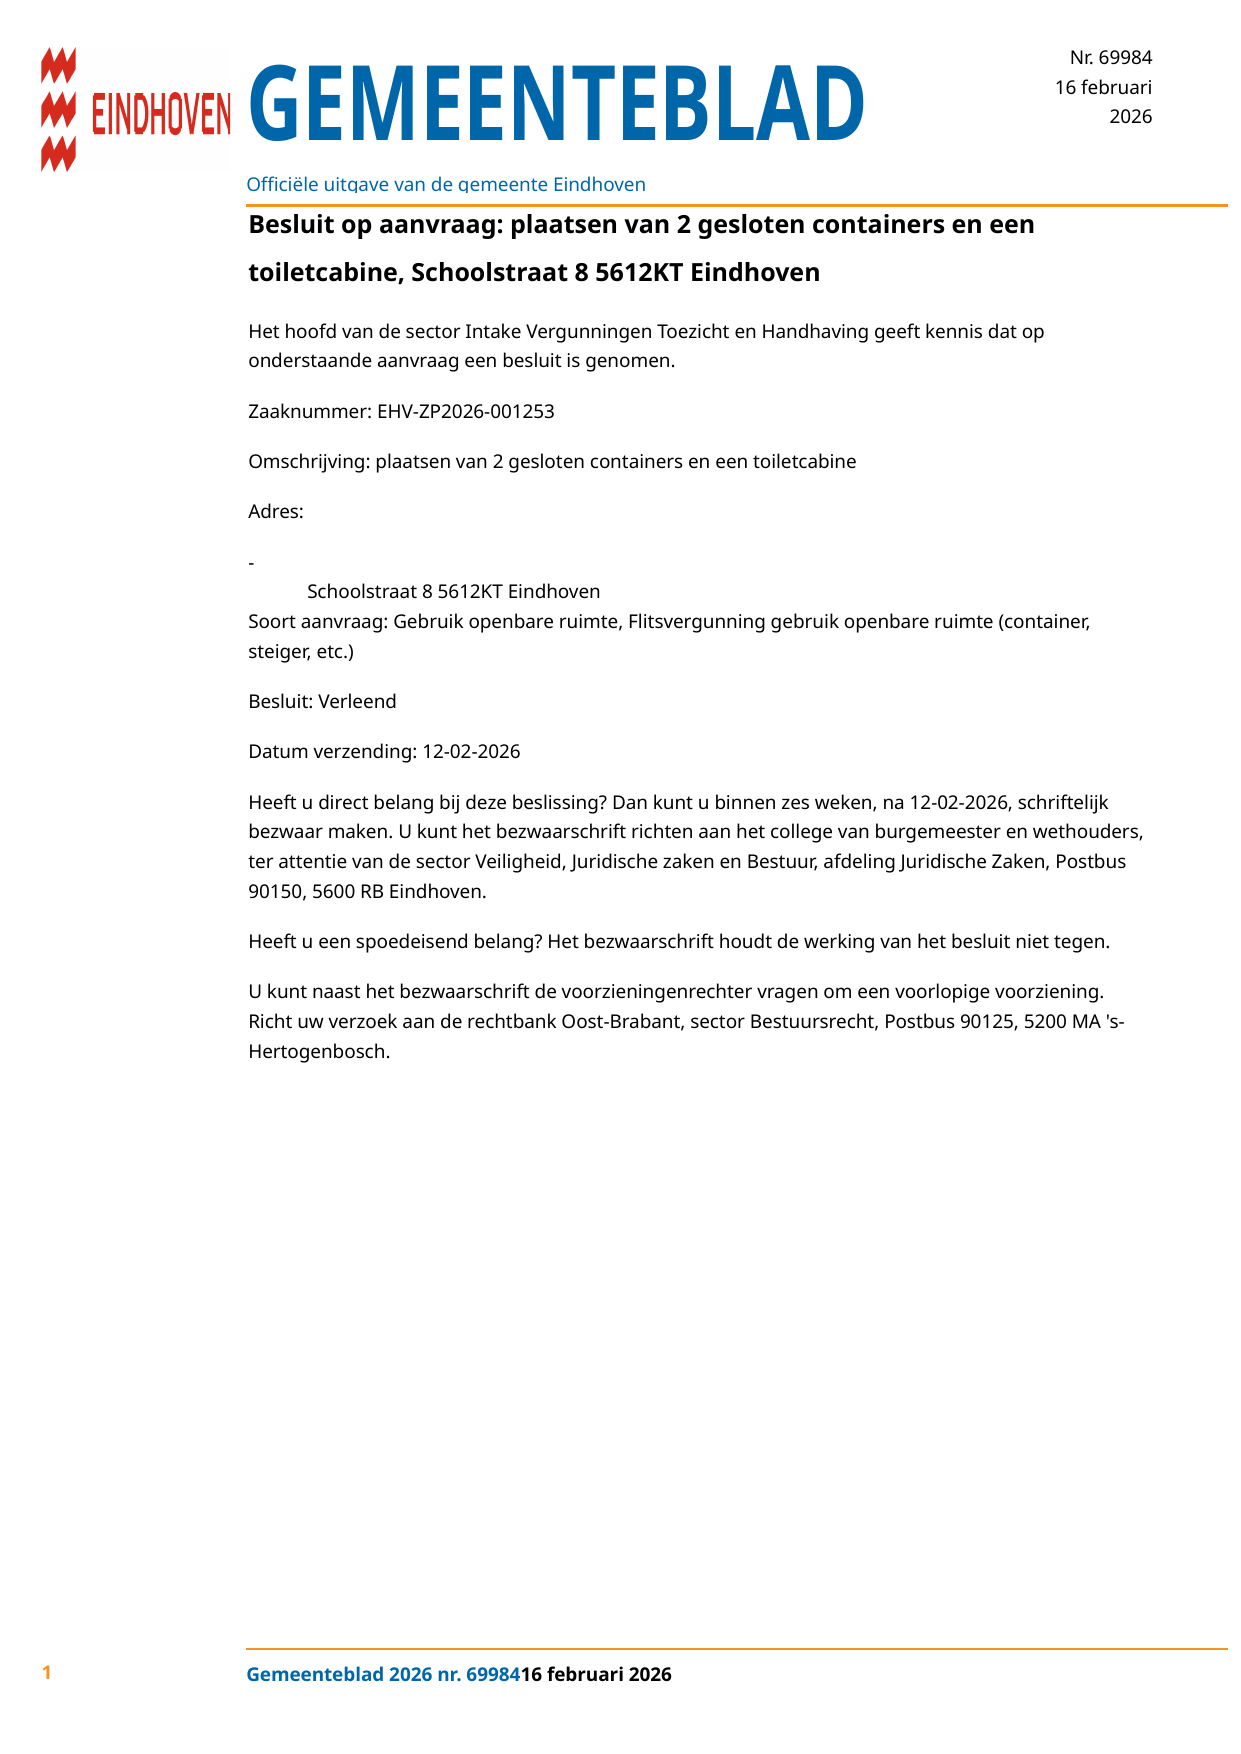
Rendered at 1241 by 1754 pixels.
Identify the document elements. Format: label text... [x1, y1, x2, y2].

text U kunt naast het bezwaarschrift de voorzieningenrechter vragen om een voorlopige voorziening. Richt uw verzoek aan de rechtbank Oost-Brabant, sector Bestuursrecht, Postbus 90125, 5200 MA 's-Hertogenbosch. [248, 979, 1152, 1064]
text Zaaknummer: EHV-ZP2026-001253 [248, 398, 1152, 424]
list Schoolstraat 8 5612KT Eindhoven [248, 579, 1152, 604]
text Omschrijving: plaatsen van 2 gesloten containers en een toiletcabine [248, 448, 1152, 474]
text Soort aanvraag: Gebruik openbare ruimte, Flitsvergunning gebruik openbare ruimte (container, steiger, etc.) [248, 608, 1152, 664]
text Adres: [248, 499, 1152, 524]
picture [41, 47, 231, 172]
text Datum verzending: 12-02-2026 [248, 739, 1152, 764]
text Het hoofd van de sector Intake Vergunningen Toezicht en Handhaving geeft kennis dat op onderstaande aanvraag een besluit is genomen. [248, 318, 1152, 373]
text Heeft u direct belang bij deze beslissing? Dan kunt u binnen zes weken, na 12-02-2026, schriftelijk bezwaar maken. U kunt het bezwaarschrift richten aan het college van burgemeester en wethouders, ter attentie van de sector Veiligheid, Juridische zaken en Bestuur, afdeling Juridische Zaken, Postbus 90150, 5600 RB Eindhoven. [248, 789, 1152, 904]
text Besluit op aanvraag: plaatsen van 2 gesloten containers en een toiletcabine, Schoolstraat 8 5612KT Eindhoven [248, 207, 1152, 288]
text Heeft u een spoedeisend belang? Het bezwaarschrift houdt de werking van het besluit niet tegen. [248, 928, 1152, 954]
text Besluit: Verleend [248, 688, 1152, 714]
